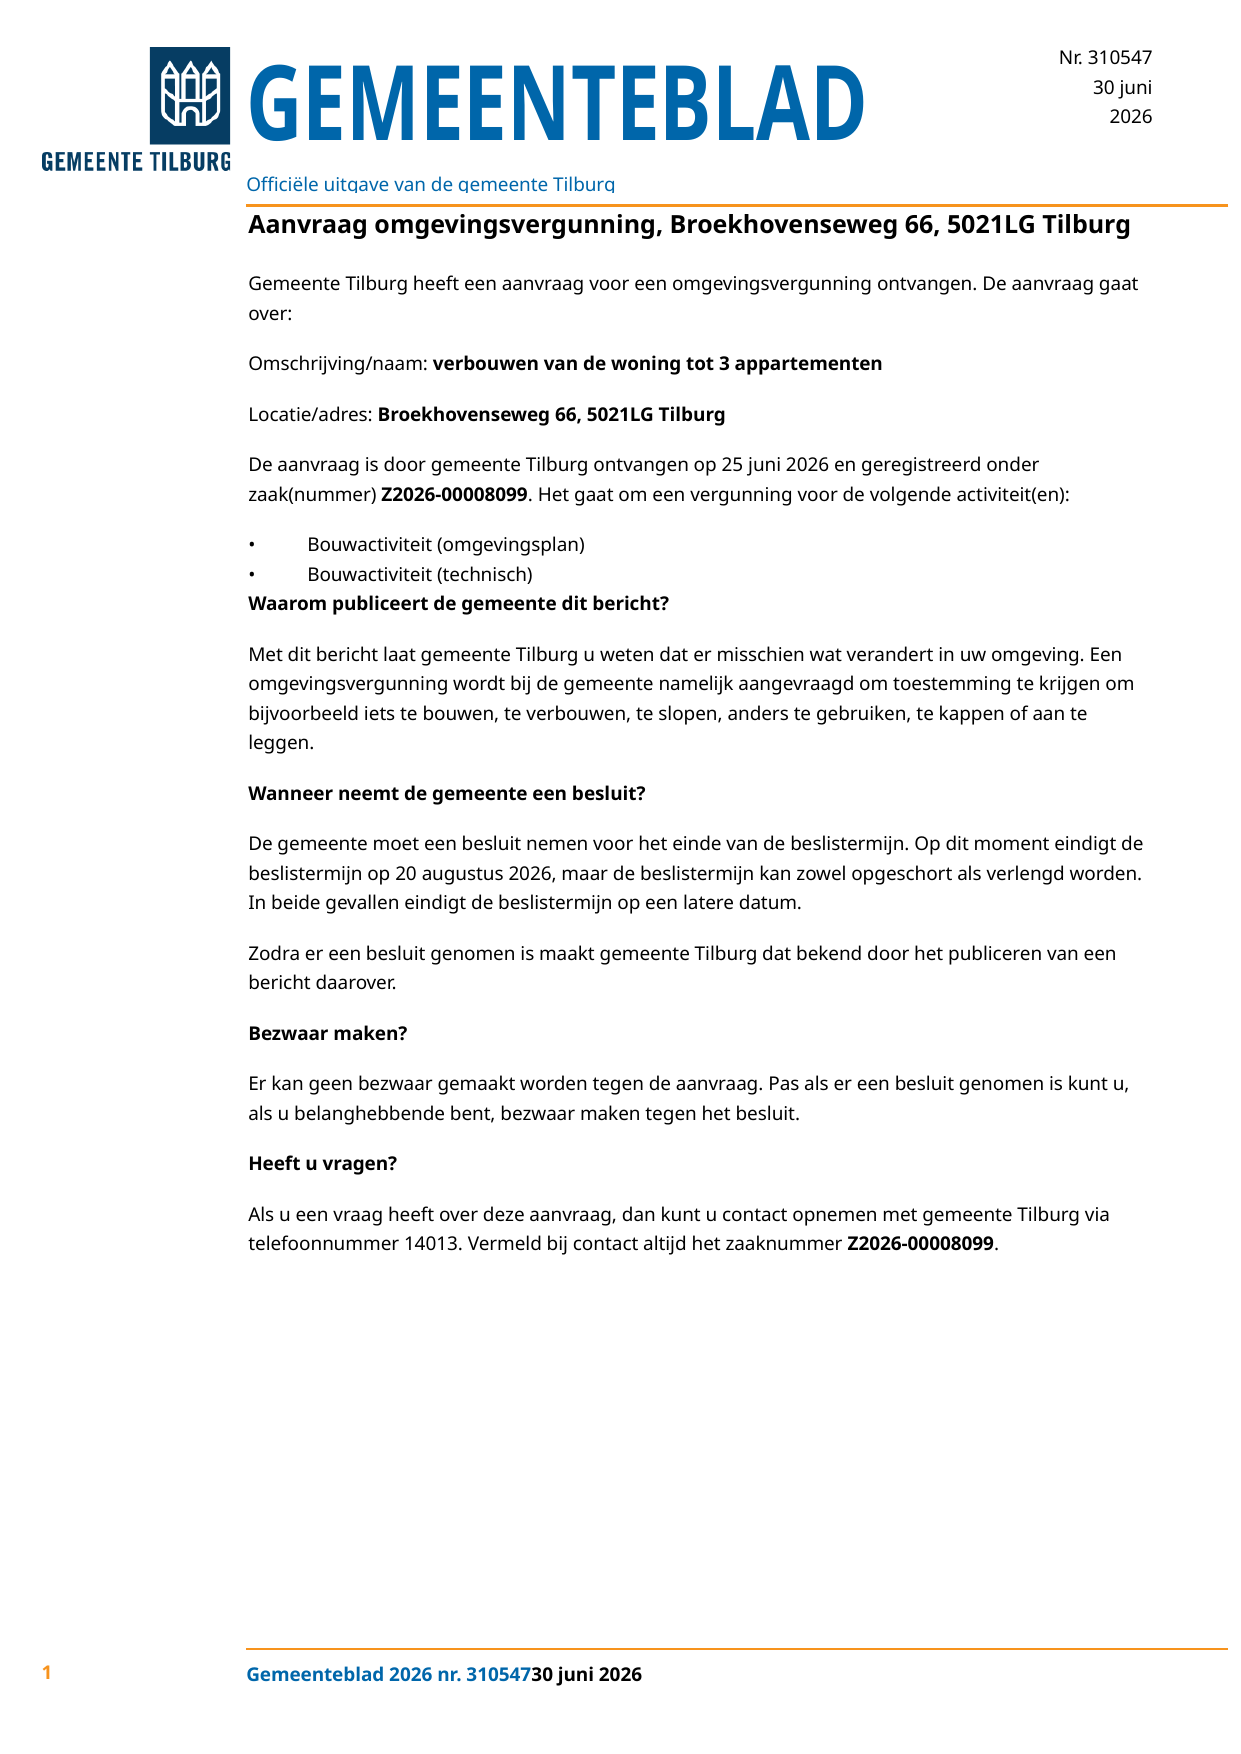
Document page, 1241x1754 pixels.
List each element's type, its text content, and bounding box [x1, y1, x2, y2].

text Zodra er een besluit genomen is maakt gemeente Tilburg dat bekend door het publiceren van een bericht daarover. [248, 940, 1152, 995]
text Waarom publiceert de gemeente dit bericht? [248, 590, 1152, 616]
text Met dit bericht laat gemeente Tilburg u weten dat er misschien wat verandert in uw omgeving. Een omgevingsvergunning wordt bij de gemeente namelijk aangevraagd om toestemming te krijgen om bijvoorbeeld iets te bouwen, te verbouwen, te slopen, anders te gebruiken, te kappen of aan te leggen. [248, 641, 1152, 755]
text Wanneer neemt de gemeente een besluit? [248, 780, 1152, 806]
text Omschrijving/naam: verbouwen van de woning tot 3 appartementen [248, 350, 1152, 376]
picture [41, 47, 231, 172]
list Bouwactiviteit (technisch) [248, 561, 1152, 586]
list Bouwactiviteit (omgevingsplan) [248, 531, 1152, 557]
text De aanvraag is door gemeente Tilburg ontvangen op 25 juni 2026 en geregistreerd onder zaak(nummer) Z2026-00008099. Het gaat om een vergunning voor de volgende activiteit(en): [248, 451, 1152, 506]
text Als u een vraag heeft over deze aanvraag, dan kunt u contact opnemen met gemeente Tilburg via telefoonnummer 14013. Vermeld bij contact altijd het zaaknummer Z2026-00008099. [248, 1201, 1152, 1256]
text Bezwaar maken? [248, 1020, 1152, 1046]
text Locatie/adres: Broekhovenseweg 66, 5021LG Tilburg [248, 401, 1152, 426]
text Heeft u vragen? [248, 1150, 1152, 1176]
text Aanvraag omgevingsvergunning, Broekhovenseweg 66, 5021LG Tilburg [248, 207, 1152, 241]
text Er kan geen bezwaar gemaakt worden tegen de aanvraag. Pas als er een besluit genomen is kunt u, als u belanghebbende bent, bezwaar maken tegen het besluit. [248, 1070, 1152, 1126]
text De gemeente moet een besluit nemen voor het einde van de beslistermijn. Op dit moment eindigt de beslistermijn op 20 augustus 2026, maar de beslistermijn kan zowel opgeschort als verlengd worden. In beide gevallen eindigt de beslistermijn op een latere datum. [248, 830, 1152, 915]
text Gemeente Tilburg heeft een aanvraag voor een omgevingsvergunning ontvangen. De aanvraag gaat over: [248, 270, 1152, 326]
